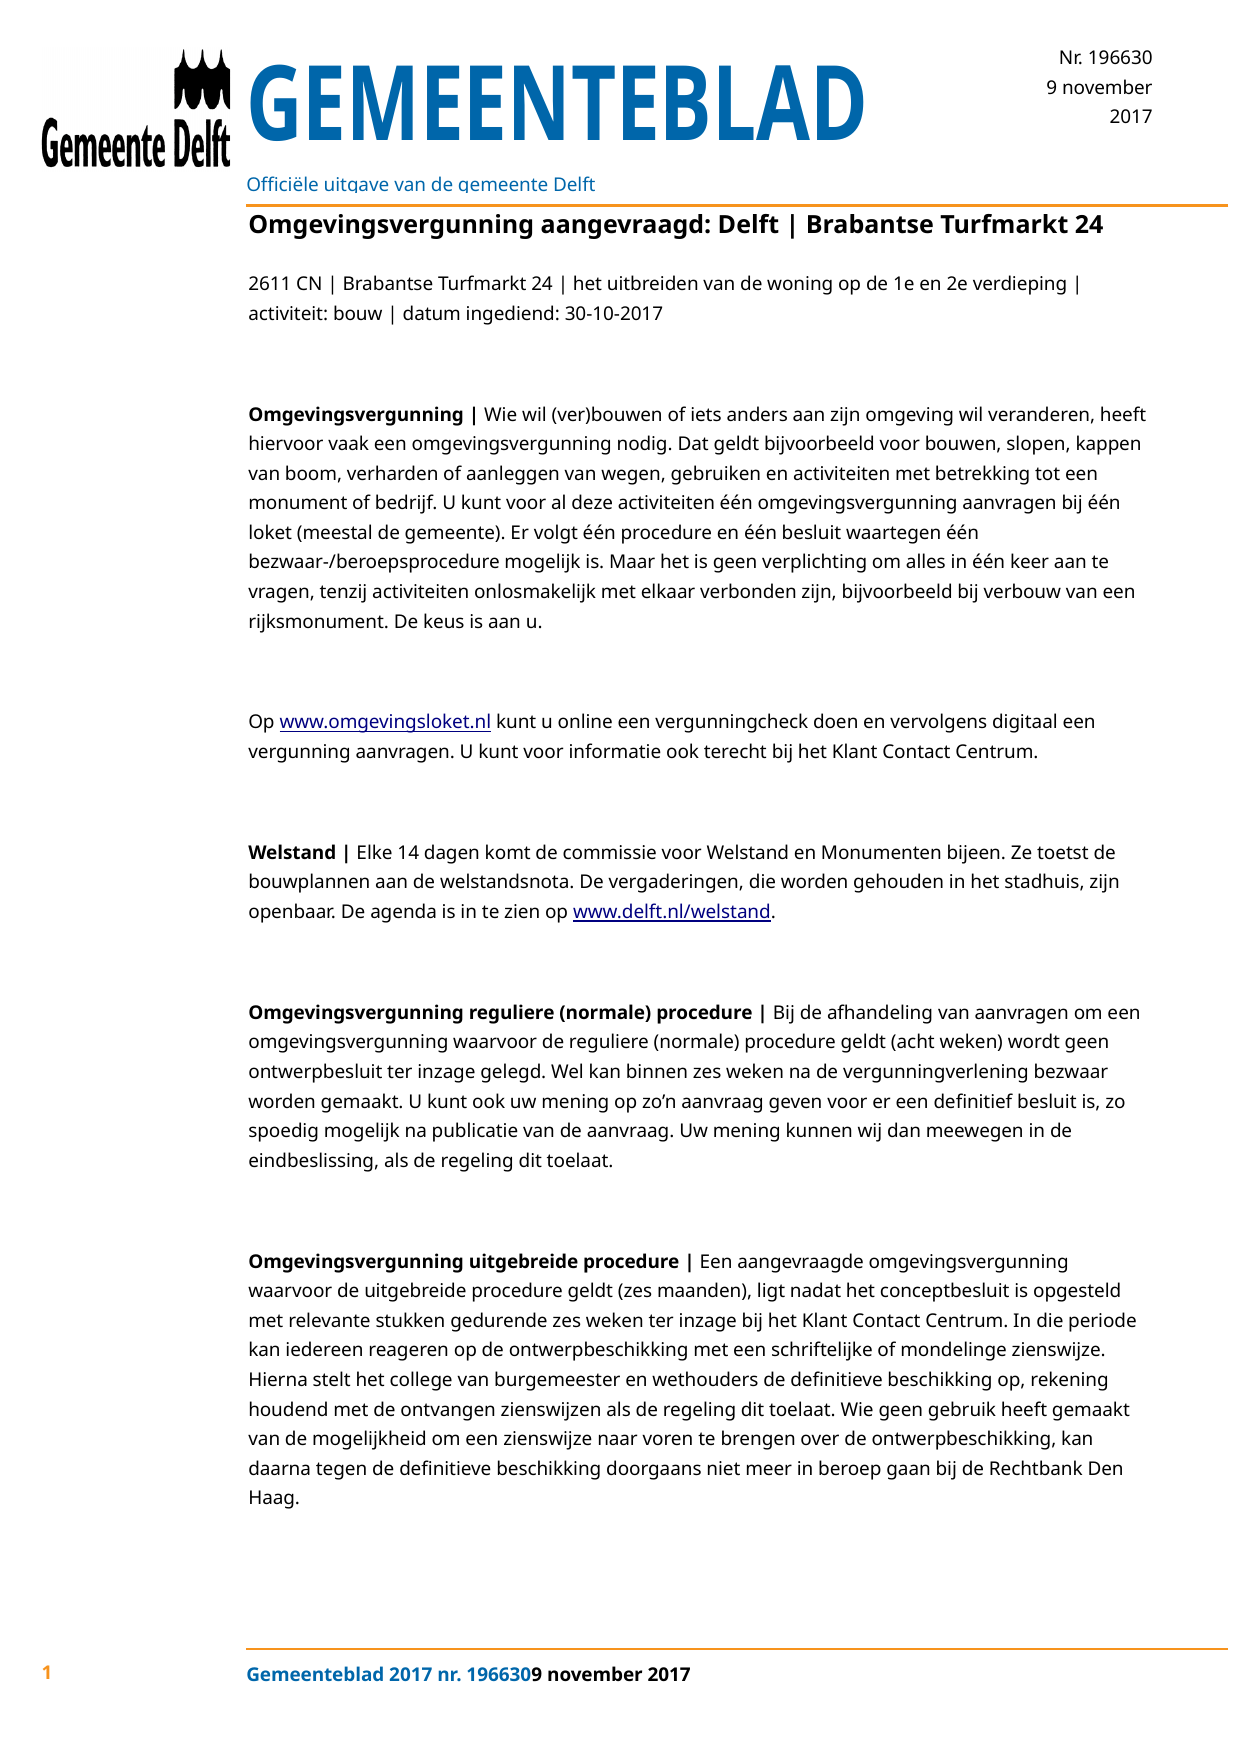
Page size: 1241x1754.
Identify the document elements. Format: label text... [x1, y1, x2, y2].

text Omgevingsvergunning uitgebreide procedure | Een aangevraagde omgevingsvergunning waarvoor de uitgebreide procedure geldt (zes maanden), ligt nadat het conceptbesluit is opgesteld met relevante stukken gedurende zes weken ter inzage bij het Klant Contact Centrum. In die periode kan iedereen reageren op de ontwerpbeschikking met een schriftelijke of mondelinge zienswijze. Hierna stelt het college van burgemeester en wethouders de definitieve beschikking op, rekening houdend met de ontvangen zienswijzen als de regeling dit toelaat. Wie geen gebruik heeft gemaakt van de mogelijkheid om een zienswijze naar voren te brengen over de ontwerpbeschikking, kan daarna tegen de definitieve beschikking doorgaans niet meer in beroep gaan bij de Rechtbank Den Haag. [248, 1248, 1152, 1510]
text 2611 CN | Brabantse Turfmarkt 24 | het uitbreiden van de woning op de 1e en 2e verdieping | activiteit: bouw | datum ingediend: 30-10-2017 [248, 270, 1152, 326]
text Omgevingsvergunning reguliere (normale) procedure | Bij de afhandeling van aanvragen om een omgevingsvergunning waarvoor de reguliere (normale) procedure geldt (acht weken) wordt geen ontwerpbesluit ter inzage gelegd. Wel kan binnen zes weken na de vergunningverlening bezwaar worden gemaakt. U kunt ook uw mening op zo’n aanvraag geven voor er een definitief besluit is, zo spoedig mogelijk na publicatie van de aanvraag. Uw mening kunnen wij dan meewegen in de eindbeslissing, als de regeling dit toelaat. [248, 999, 1152, 1173]
text Omgevingsvergunning aangevraagd: Delft | Brabantse Turfmarkt 24 [248, 207, 1152, 241]
text Op www.omgevingsloket.nl kunt u online een vergunningcheck doen en vervolgens digitaal een vergunning aanvragen. U kunt voor informatie ook terecht bij het Klant Contact Centrum. [248, 709, 1152, 764]
text Welstand | Elke 14 dagen komt de commissie voor Welstand en Monumenten bijeen. Ze toetst de bouwplannen aan de welstandsnota. De vergaderingen, die worden gehouden in het stadhuis, zijn openbaar. De agenda is in te zien op www.delft.nl/welstand. [248, 839, 1152, 924]
text Omgevingsvergunning | Wie wil (ver)bouwen of iets anders aan zijn omgeving wil veranderen, heeft hiervoor vaak een omgevingsvergunning nodig. Dat geldt bijvoorbeeld voor bouwen, slopen, kappen van boom, verharden of aanleggen van wegen, gebruiken en activiteiten met betrekking tot een monument of bedrijf. U kunt voor al deze activiteiten één omgevingsvergunning aanvragen bij één loket (meestal de gemeente). Er volgt één procedure en één besluit waartegen één bezwaar-/beroepsprocedure mogelijk is. Maar het is geen verplichting om alles in één keer aan te vragen, tenzij activiteiten onlosmakelijk met elkaar verbonden zijn, bijvoorbeeld bij verbouw van een rijksmonument. De keus is aan u. [248, 401, 1152, 633]
picture [41, 47, 231, 172]
